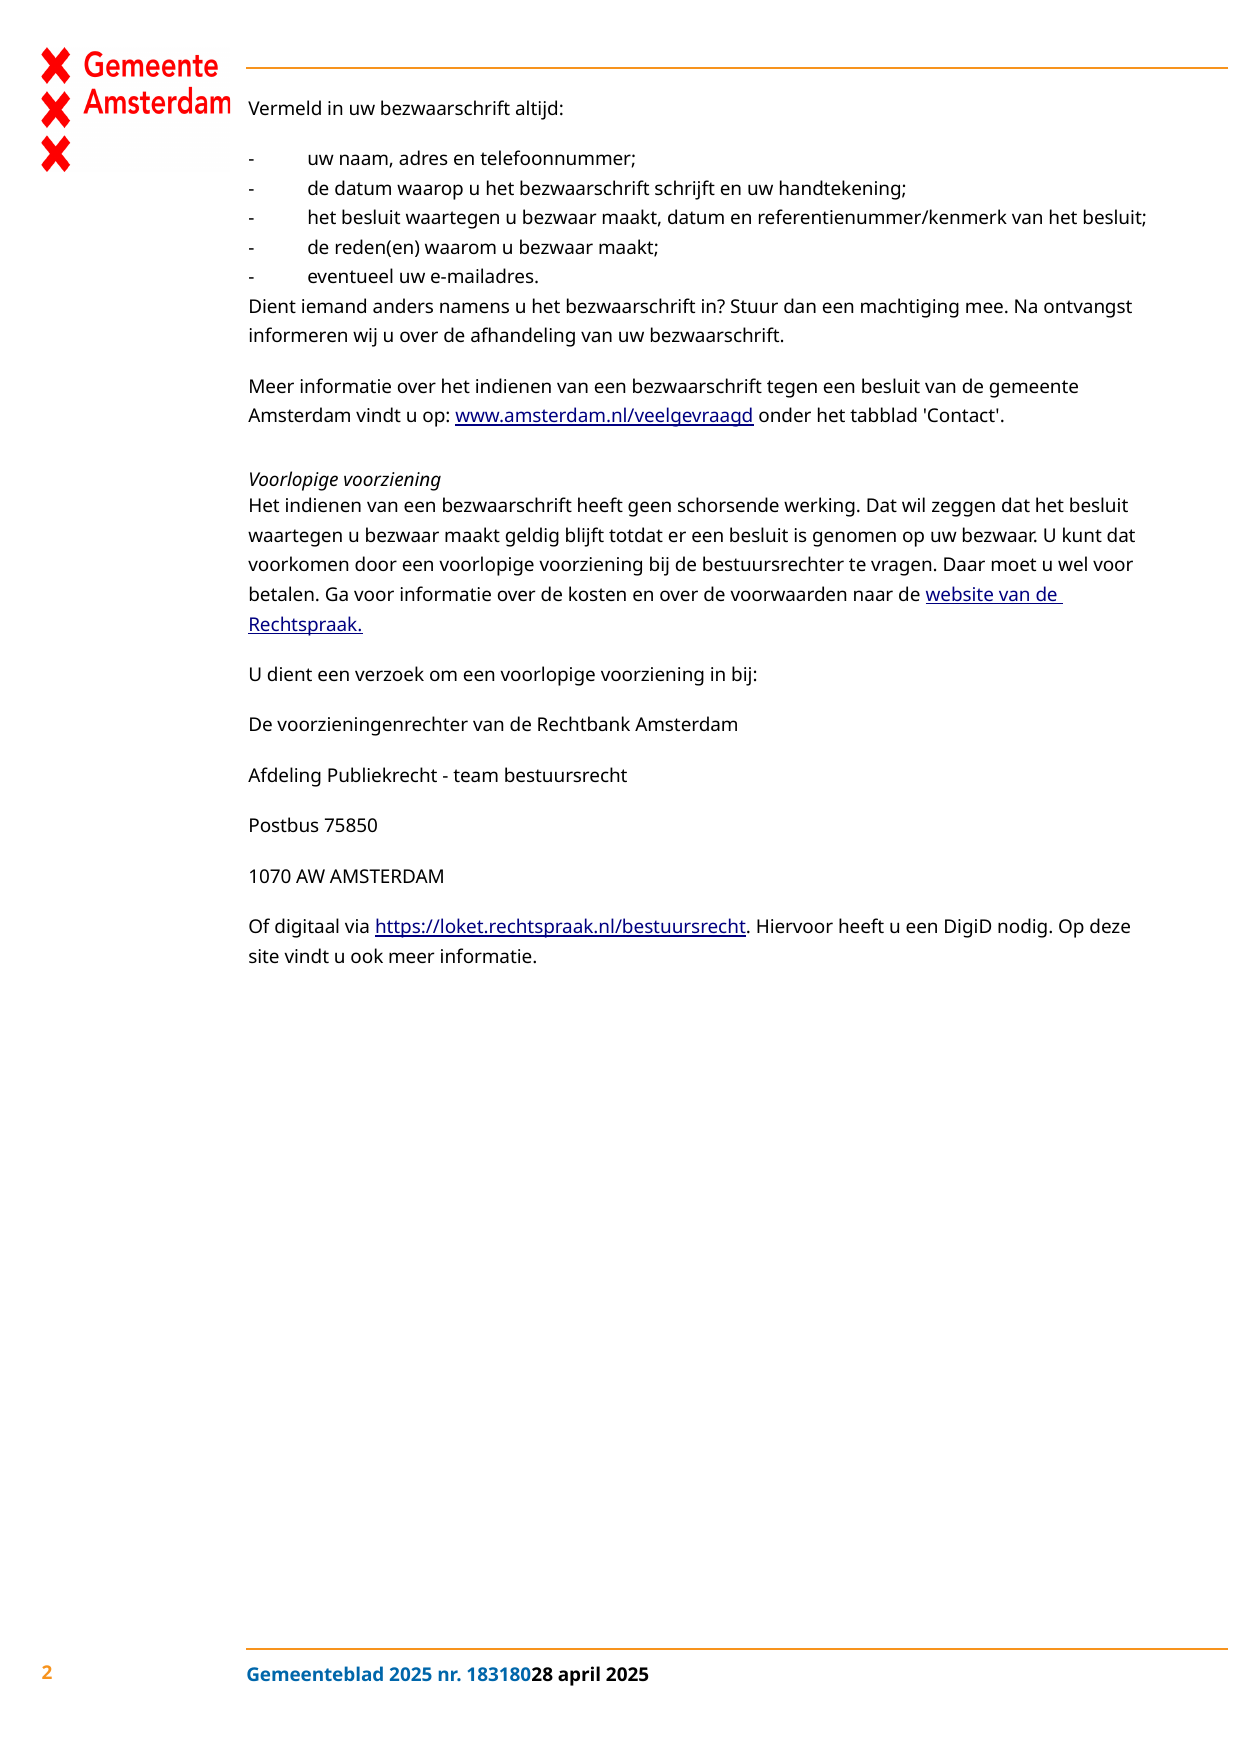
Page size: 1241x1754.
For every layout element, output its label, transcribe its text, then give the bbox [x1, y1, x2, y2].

text U dient een verzoek om een voorlopige voorziening in bij: [248, 661, 1152, 687]
text Het indienen van een bezwaarschrift heeft geen schorsende werking. Dat wil zeggen dat het besluit waartegen u bezwaar maakt geldig blijft totdat er een besluit is genomen op uw bezwaar. U kunt dat voorkomen door een voorlopige voorziening bij de bestuursrechter te vragen. Daar moet u wel voor betalen. Ga voor informatie over de kosten en over de voorwaarden naar de website van de Rechtspraak. [248, 492, 1152, 636]
text Afdeling Publiekrecht - team bestuursrecht [248, 762, 1152, 788]
list uw naam, adres en telefoonnummer; [248, 145, 1152, 171]
text Voorlopige voorziening [248, 467, 1152, 492]
list het besluit waartegen u bezwaar maakt, datum en referentienummer/kenmerk van het besluit; [248, 204, 1152, 230]
text Vermeld in uw bezwaarschrift altijd: [248, 95, 1152, 121]
text Postbus 75850 [248, 812, 1152, 838]
text De voorzieningenrechter van de Rechtbank Amsterdam [248, 712, 1152, 737]
text Meer informatie over het indienen van een bezwaarschrift tegen een besluit van de gemeente Amsterdam vindt u op: www.amsterdam.nl/veelgevraagd onder het tabblad 'Contact'. [248, 373, 1152, 428]
text Of digitaal via https://loket.rechtspraak.nl/bestuursrecht. Hiervoor heeft u een DigiD nodig. Op deze site vindt u ook meer informatie. [248, 913, 1152, 968]
list eventueel uw e-mailadres. [248, 263, 1152, 289]
text 1070 AW AMSTERDAM [248, 863, 1152, 888]
picture [41, 47, 231, 172]
list de reden(en) waarom u bezwaar maakt; [248, 234, 1152, 260]
list de datum waarop u het bezwaarschrift schrijft en uw handtekening; [248, 175, 1152, 201]
text Dient iemand anders namens u het bezwaarschrift in? Stuur dan een machtiging mee. Na ontvangst informeren wij u over de afhandeling van uw bezwaarschrift. [248, 293, 1152, 348]
